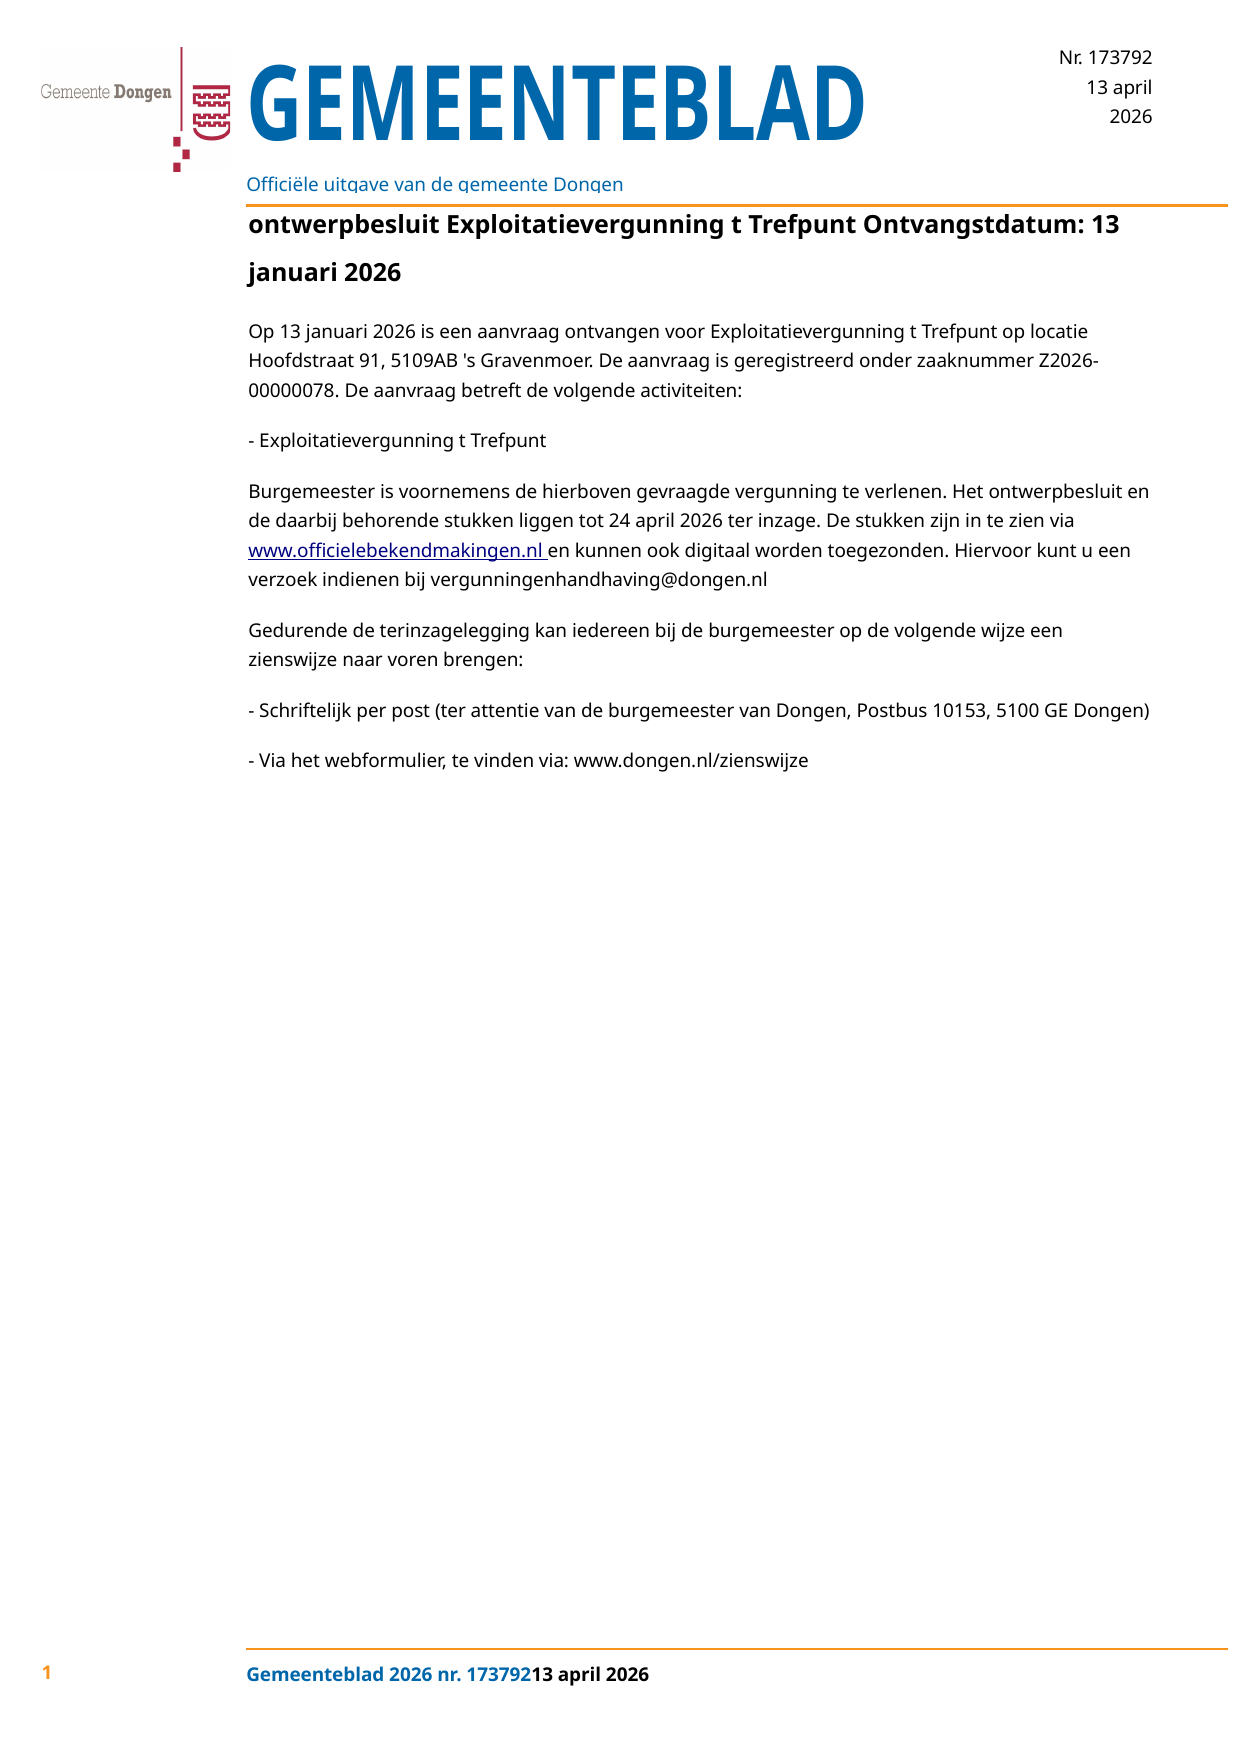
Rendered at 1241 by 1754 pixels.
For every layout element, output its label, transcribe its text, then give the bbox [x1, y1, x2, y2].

text - Via het webformulier, te vinden via: www.dongen.nl/zienswijze [248, 747, 1152, 773]
picture [41, 47, 231, 172]
text - Exploitatievergunning t Trefpunt [248, 427, 1152, 453]
text - Schriftelijk per post (ter attentie van de burgemeester van Dongen, Postbus 10153, 5100 GE Dongen) [248, 697, 1152, 723]
text ontwerpbesluit Exploitatievergunning t Trefpunt Ontvangstdatum: 13 januari 2026 [248, 207, 1152, 288]
text Gedurende de terinzagelegging kan iedereen bij de burgemeester op de volgende wijze een zienswijze naar voren brengen: [248, 617, 1152, 672]
text Burgemeester is voornemens de hierboven gevraagde vergunning te verlenen. Het ontwerpbesluit en de daarbij behorende stukken liggen tot 24 april 2026 ter inzage. De stukken zijn in te zien via www.officielebekendmakingen.nl en kunnen ook digitaal worden toegezonden. Hiervoor kunt u een verzoek indienen bij vergunningenhandhaving@dongen.nl [248, 478, 1152, 592]
text Op 13 januari 2026 is een aanvraag ontvangen voor Exploitatievergunning t Trefpunt op locatie Hoofdstraat 91, 5109AB 's Gravenmoer. De aanvraag is geregistreerd onder zaaknummer Z2026-00000078. De aanvraag betreft de volgende activiteiten: [248, 318, 1152, 403]
